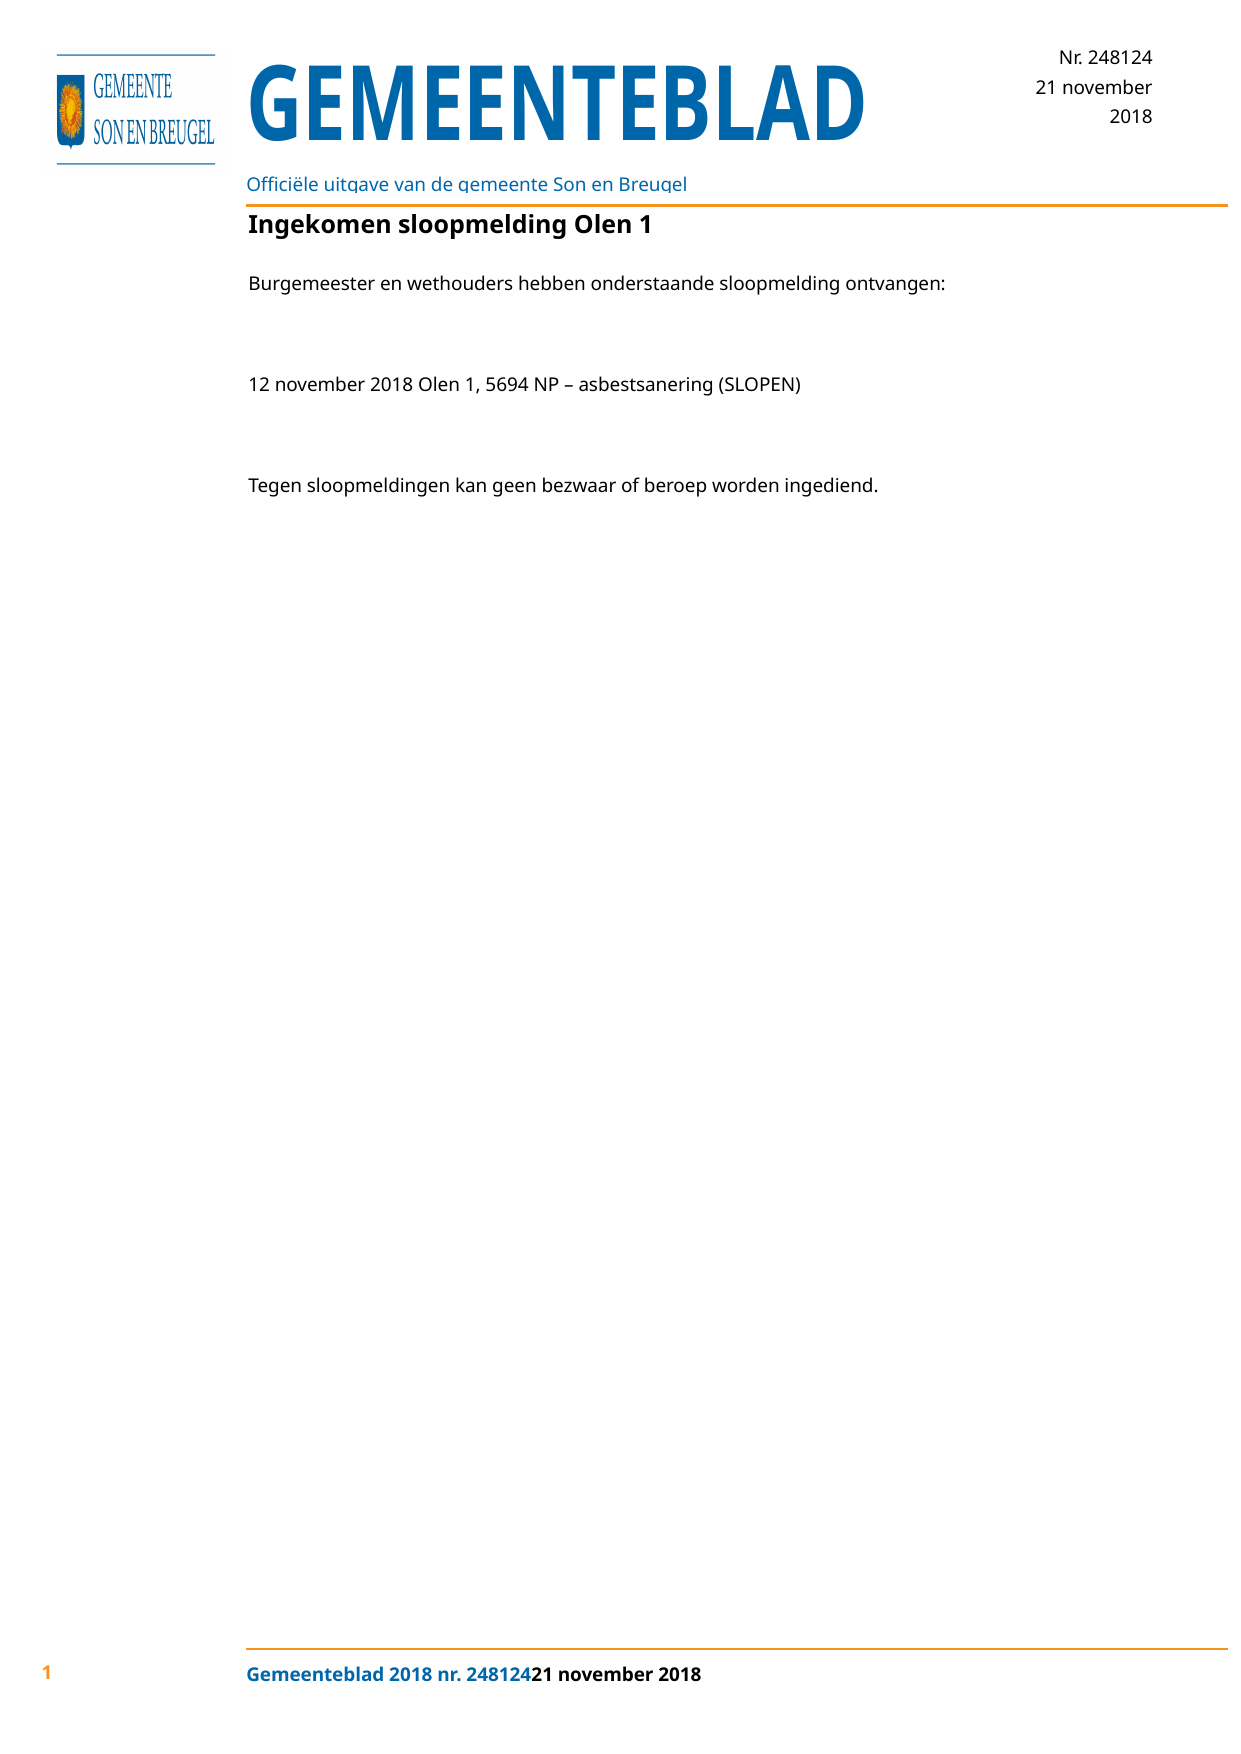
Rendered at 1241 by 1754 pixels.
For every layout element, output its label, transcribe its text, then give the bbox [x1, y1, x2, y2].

picture [41, 47, 231, 172]
text Burgemeester en wethouders hebben onderstaande sloopmelding ontvangen: [248, 270, 1152, 296]
text Ingekomen sloopmelding Olen 1 [248, 207, 1152, 241]
text Tegen sloopmeldingen kan geen bezwaar of beroep worden ingediend. [248, 472, 1152, 498]
text 12 november 2018 Olen 1, 5694 NP – asbestsanering (SLOPEN) [248, 371, 1152, 397]
